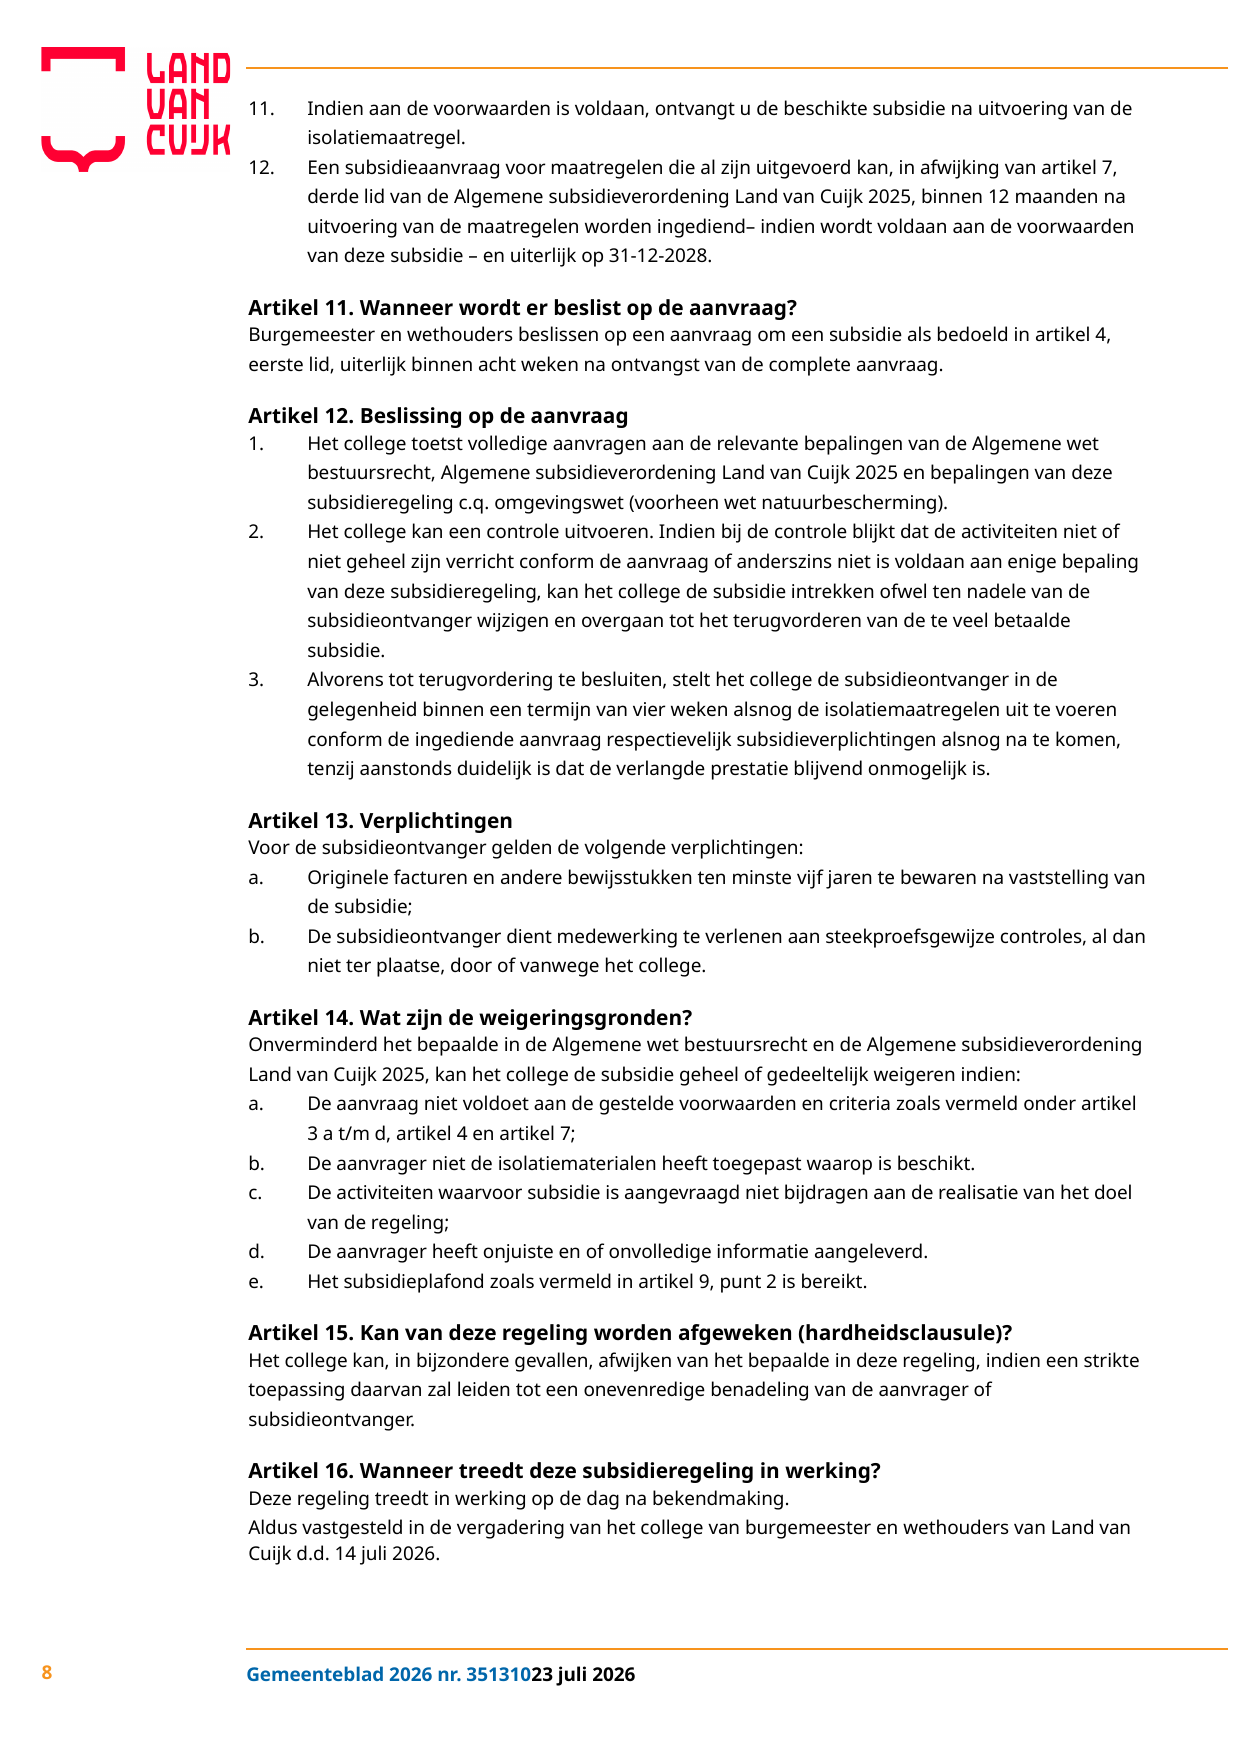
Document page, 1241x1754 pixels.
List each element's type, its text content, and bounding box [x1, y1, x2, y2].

text Onverminderd het bepaalde in de Algemene wet bestuursrecht en de Algemene subsidieverordening Land van Cuijk 2025, kan het college de subsidie geheel of gedeeltelijk weigeren indien: [248, 1031, 1152, 1087]
list De aanvrager niet de isolatiematerialen heeft toegepast waarop is beschikt. [248, 1150, 1152, 1176]
list Indien aan de voorwaarden is voldaan, ontvangt u de beschikte subsidie na uitvoering van de isolatiemaatregel. [248, 95, 1152, 150]
text Deze regeling treedt in werking op de dag na bekendmaking. [248, 1485, 1152, 1511]
picture [41, 47, 231, 172]
list Een subsidieaanvraag voor maatregelen die al zijn uitgevoerd kan, in afwijking van artikel 7, derde lid van de Algemene subsidieverordening Land van Cuijk 2025, binnen 12 maanden na uitvoering van de maatregelen worden ingediend– indien wordt voldaan aan de voorwaarden van deze subsidie – en uiterlijk op 31-12-2028. [248, 154, 1152, 268]
text Het college kan, in bijzondere gevallen, afwijken van het bepaalde in deze regeling, indien een strikte toepassing daarvan zal leiden tot een onevenredige benadeling van de aanvrager of subsidieontvanger. [248, 1347, 1152, 1432]
text Burgemeester en wethouders beslissen op een aanvraag om een subsidie als bedoeld in artikel 4, eerste lid, uiterlijk binnen acht weken na ontvangst van de complete aanvraag. [248, 322, 1152, 377]
list Het college toetst volledige aanvragen aan de relevante bepalingen van de Algemene wet bestuursrecht, Algemene subsidieverordening Land van Cuijk 2025 en bepalingen van deze subsidieregeling c.q. omgevingswet (voorheen wet natuurbescherming). [248, 430, 1152, 515]
list Alvorens tot terugvordering te besluiten, stelt het college de subsidieontvanger in de gelegenheid binnen een termijn van vier weken alsnog de isolatiemaatregelen uit te voeren conform de ingediende aanvraag respectievelijk subsidieverplichtingen alsnog na te komen, tenzij aanstonds duidelijk is dat de verlangde prestatie blijvend onmogelijk is. [248, 667, 1152, 781]
text Artikel 12. Beslissing op de aanvraag [248, 402, 1152, 430]
list Het subsidieplafond zoals vermeld in artikel 9, punt 2 is bereikt. [248, 1268, 1152, 1294]
text Artikel 14. Wat zijn de weigeringsgronden? [248, 1003, 1152, 1031]
list Het college kan een controle uitvoeren. Indien bij de controle blijkt dat de activiteiten niet of niet geheel zijn verricht conform de aanvraag of anderszins niet is voldaan aan enige bepaling van deze subsidieregeling, kan het college de subsidie intrekken ofwel ten nadele van de subsidieontvanger wijzigen en overgaan tot het terugvorderen van de te veel betaalde subsidie. [248, 519, 1152, 663]
list De activiteiten waarvoor subsidie is aangevraagd niet bijdragen aan de realisatie van het doel van de regeling; [248, 1179, 1152, 1235]
text Aldus vastgesteld in de vergadering van het college van burgemeester en wethouders van Land van Cuijk d.d. 14 juli 2026. [248, 1514, 1152, 1566]
text Artikel 16. Wanneer treedt deze subsidieregeling in werking? [248, 1457, 1152, 1485]
text Artikel 13. Verplichtingen [248, 806, 1152, 834]
text Artikel 11. Wanneer wordt er beslist op de aanvraag? [248, 293, 1152, 322]
list De subsidieontvanger dient medewerking te verlenen aan steekproefsgewijze controles, al dan niet ter plaatse, door of vanwege het college. [248, 923, 1152, 978]
list Originele facturen en andere bewijsstukken ten minste vijf jaren te bewaren na vaststelling van de subsidie; [248, 864, 1152, 919]
list De aanvraag niet voldoet aan de gestelde voorwaarden en criteria zoals vermeld onder artikel 3 a t/m d, artikel 4 en artikel 7; [248, 1091, 1152, 1146]
list De aanvrager heeft onjuiste en of onvolledige informatie aangeleverd. [248, 1238, 1152, 1264]
text Voor de subsidieontvanger gelden de volgende verplichtingen: [248, 834, 1152, 860]
text Artikel 15. Kan van deze regeling worden afgeweken (hardheidsclausule)? [248, 1318, 1152, 1347]
